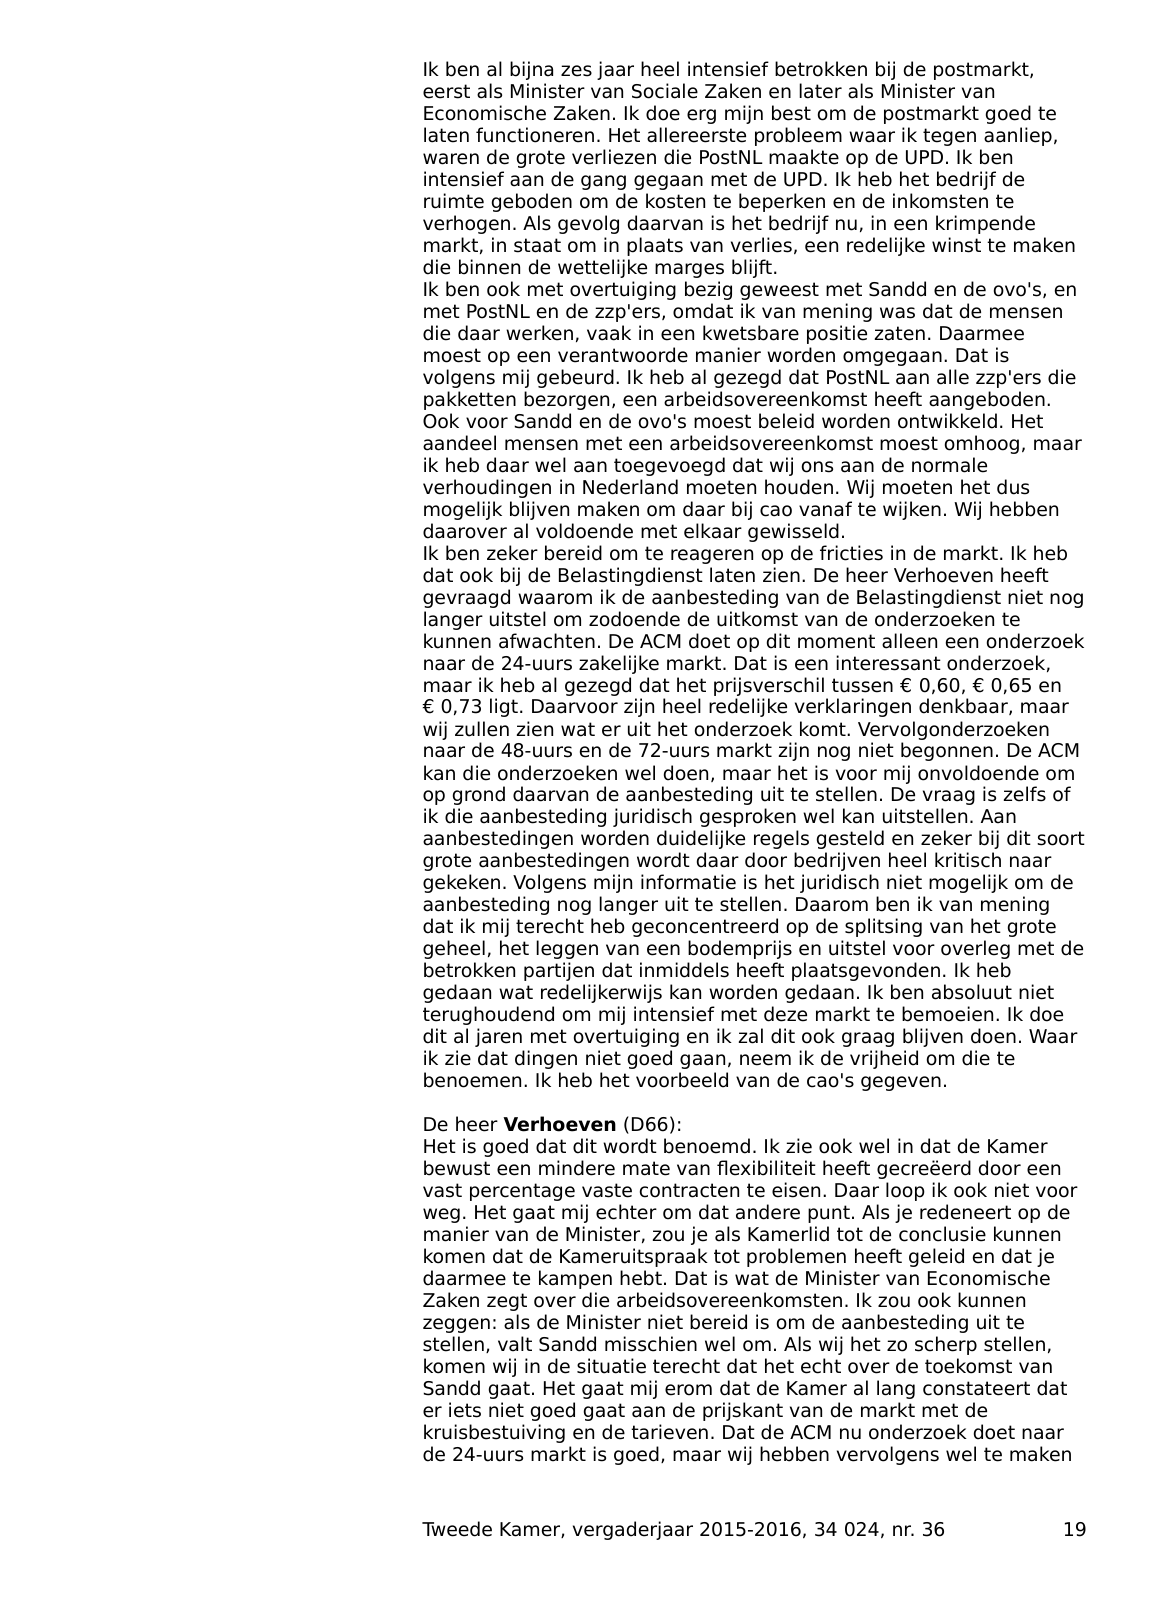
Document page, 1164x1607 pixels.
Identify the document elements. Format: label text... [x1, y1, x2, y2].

text De heer Verhoeven (D66): [422, 1114, 1087, 1136]
text Het is goed dat dit wordt benoemd. Ik zie ook wel in dat de Kamer bewust een mindere mate van flexibiliteit heeft gecreëerd door een vast percentage vaste contracten te eisen. Daar loop ik ook niet voor weg. Het gaat mij echter om dat andere punt. Als je redeneert op de manier van de Minister, zou je als Kamerlid tot de conclusie kunnen komen dat de Kameruitspraak tot problemen heeft geleid en dat je daarmee te kampen hebt. Dat is wat de Minister van Economische Zaken zegt over die arbeidsovereenkomsten. Ik zou ook kunnen zeggen: als de Minister niet bereid is om de aanbesteding uit te stellen, valt Sandd misschien wel om. Als wij het zo scherp stellen, komen wij in de situatie terecht dat het echt over de toekomst van Sandd gaat. Het gaat mij erom dat de Kamer al lang constateert dat er iets niet goed gaat aan de prijskant van de markt met de kruisbestuiving en de tarieven. Dat de ACM nu onderzoek doet naar de 24-uurs markt is goed, maar wij hebben vervolgens wel te maken [422, 1136, 1087, 1466]
text Ik ben zeker bereid om te reageren op de fricties in de markt. Ik heb dat ook bij de Belastingdienst laten zien. De heer Verhoeven heeft gevraagd waarom ik de aanbesteding van de Belastingdienst niet nog langer uitstel om zodoende de uitkomst van de onderzoeken te kunnen afwachten. De ACM doet op dit moment alleen een onderzoek naar de 24-uurs zakelijke markt. Dat is een interessant onderzoek, maar ik heb al gezegd dat het prijsverschil tussen € 0,60, € 0,65 en € 0,73 ligt. Daarvoor zijn heel redelijke verklaringen denkbaar, maar wij zullen zien wat er uit het onderzoek komt. Vervolgonderzoeken naar de 48-uurs en de 72-uurs markt zijn nog niet begonnen. De ACM kan die onderzoeken wel doen, maar het is voor mij onvoldoende om op grond daarvan de aanbesteding uit te stellen. De vraag is zelfs of ik die aanbesteding juridisch gesproken wel kan uitstellen. Aan aanbestedingen worden duidelijke regels gesteld en zeker bij dit soort grote aanbestedingen wordt daar door bedrijven heel kritisch naar gekeken. Volgens mijn informatie is het juridisch niet mogelijk om de aanbesteding nog langer uit te stellen. Daarom ben ik van mening dat ik mij terecht heb geconcentreerd op de splitsing van het grote geheel, het leggen van een bodemprijs en uitstel voor overleg met de betrokken partijen dat inmiddels heeft plaatsgevonden. Ik heb gedaan wat redelijkerwijs kan worden gedaan. Ik ben absoluut niet terughoudend om mij intensief met deze markt te bemoeien. Ik doe dit al jaren met overtuiging en ik zal dit ook graag blijven doen. Waar ik zie dat dingen niet goed gaan, neem ik de vrijheid om die te benoemen. Ik heb het voorbeeld van de cao's gegeven. [422, 543, 1087, 1092]
text Ik ben al bijna zes jaar heel intensief betrokken bij de postmarkt, eerst als Minister van Sociale Zaken en later als Minister van Economische Zaken. Ik doe erg mijn best om de postmarkt goed te laten functioneren. Het allereerste probleem waar ik tegen aanliep, waren de grote verliezen die PostNL maakte op de UPD. Ik ben intensief aan de gang gegaan met de UPD. Ik heb het bedrijf de ruimte geboden om de kosten te beperken en de inkomsten te verhogen. Als gevolg daarvan is het bedrijf nu, in een krimpende markt, in staat om in plaats van verlies, een redelijke winst te maken die binnen de wettelijke marges blijft. [422, 59, 1087, 279]
text Ik ben ook met overtuiging bezig geweest met Sandd en de ovo's, en met PostNL en de zzp'ers, omdat ik van mening was dat de mensen die daar werken, vaak in een kwetsbare positie zaten. Daarmee moest op een verantwoorde manier worden omgegaan. Dat is volgens mij gebeurd. Ik heb al gezegd dat PostNL aan alle zzp'ers die pakketten bezorgen, een arbeidsovereenkomst heeft aangeboden. Ook voor Sandd en de ovo's moest beleid worden ontwikkeld. Het aandeel mensen met een arbeidsovereenkomst moest omhoog, maar ik heb daar wel aan toegevoegd dat wij ons aan de normale verhoudingen in Nederland moeten houden. Wij moeten het dus mogelijk blijven maken om daar bij cao vanaf te wijken. Wij hebben daarover al voldoende met elkaar gewisseld. [422, 279, 1087, 543]
